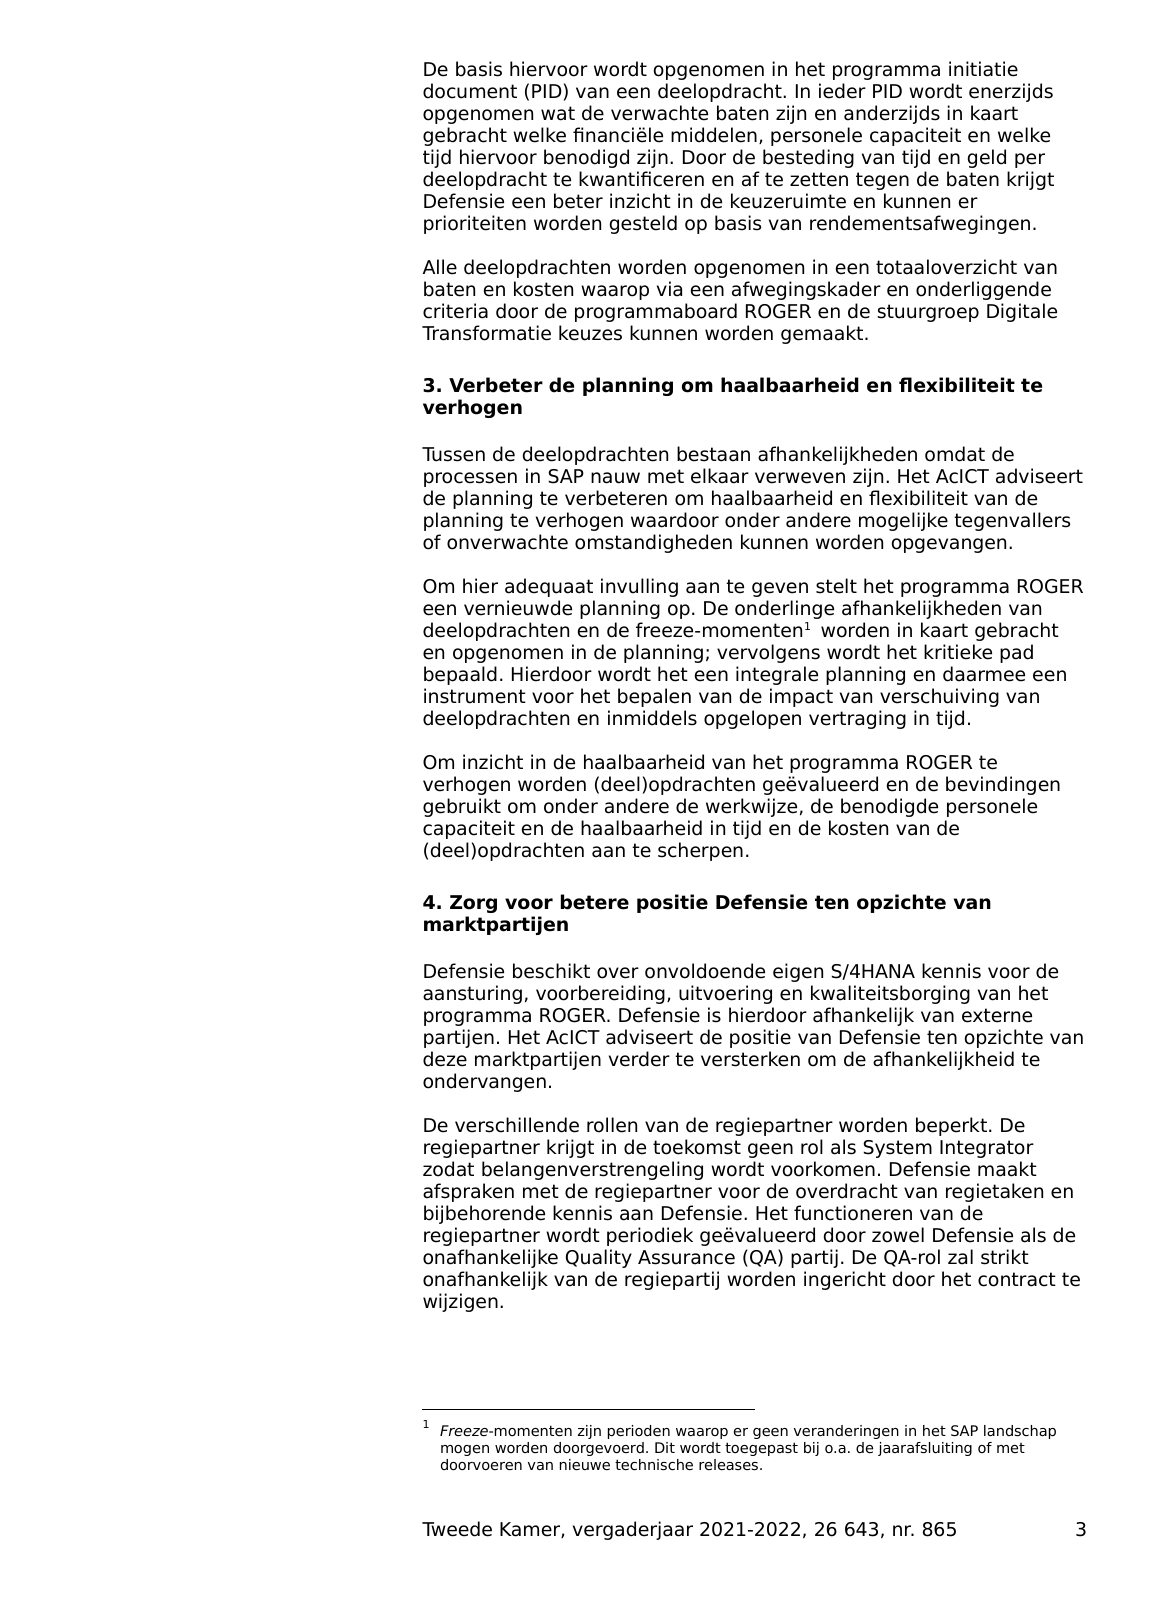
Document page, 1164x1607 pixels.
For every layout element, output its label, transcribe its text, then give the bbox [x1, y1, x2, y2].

text Tussen de deelopdrachten bestaan afhankelijkheden omdat de processen in SAP nauw met elkaar verweven zijn. Het AcICT adviseert de planning te verbeteren om haalbaarheid en flexibiliteit van de planning te verhogen waardoor onder andere mogelijke tegenvallers of onverwachte omstandigheden kunnen worden opgevangen. [422, 444, 1087, 554]
subtitle 3. Verbeter de planning om haalbaarheid en flexibiliteit te verhogen [422, 375, 1087, 419]
text Om hier adequaat invulling aan te geven stelt het programma ROGER een vernieuwde planning op. De onderlinge afhankelijkheden van deelopdrachten en de freeze-momenten worden in kaart gebracht en opgenomen in de planning; vervolgens wordt het kritieke pad bepaald. Hierdoor wordt het een integrale planning en daarmee een instrument voor het bepalen van de impact van verschuiving van deelopdrachten en inmiddels opgelopen vertraging in tijd. [422, 576, 1087, 730]
subtitle 4. Zorg voor betere positie Defensie ten opzichte van marktpartijen [422, 892, 1087, 936]
text De basis hiervoor wordt opgenomen in het programma initiatie document (PID) van een deelopdracht. In ieder PID wordt enerzijds opgenomen wat de verwachte baten zijn en anderzijds in kaart gebracht welke financiële middelen, personele capaciteit en welke tijd hiervoor benodigd zijn. Door de besteding van tijd en geld per deelopdracht te kwantificeren en af te zetten tegen de baten krijgt Defensie een beter inzicht in de keuzeruimte en kunnen er prioriteiten worden gesteld op basis van rendementsafwegingen. [422, 59, 1087, 235]
text Freeze-momenten zijn perioden waarop er geen veranderingen in het SAP landschap mogen worden doorgevoerd. Dit wordt toegepast bij o.a. de jaarafsluiting of met doorvoeren van nieuwe technische releases. [422, 1418, 1087, 1474]
text Om inzicht in de haalbaarheid van het programma ROGER te verhogen worden (deel)opdrachten geëvalueerd en de bevindingen gebruikt om onder andere de werkwijze, de benodigde personele capaciteit en de haalbaarheid in tijd en de kosten van de (deel)opdrachten aan te scherpen. [422, 752, 1087, 862]
text Defensie beschikt over onvoldoende eigen S/4HANA kennis voor de aansturing, voorbereiding, uitvoering en kwaliteitsborging van het programma ROGER. Defensie is hierdoor afhankelijk van externe partijen. Het AcICT adviseert de positie van Defensie ten opzichte van deze marktpartijen verder te versterken om de afhankelijkheid te ondervangen. [422, 961, 1087, 1093]
text Alle deelopdrachten worden opgenomen in een totaaloverzicht van baten en kosten waarop via een afwegingskader en onderliggende criteria door de programmaboard ROGER en de stuurgroep Digitale Transformatie keuzes kunnen worden gemaakt. [422, 257, 1087, 345]
text De verschillende rollen van de regiepartner worden beperkt. De regiepartner krijgt in de toekomst geen rol als System Integrator zodat belangenverstrengeling wordt voorkomen. Defensie maakt afspraken met de regiepartner voor de overdracht van regietaken en bijbehorende kennis aan Defensie. Het functioneren van de regiepartner wordt periodiek geëvalueerd door zowel Defensie als de onafhankelijke Quality Assurance (QA) partij. De QA-rol zal strikt onafhankelijk van de regiepartij worden ingericht door het contract te wijzigen. [422, 1115, 1087, 1313]
